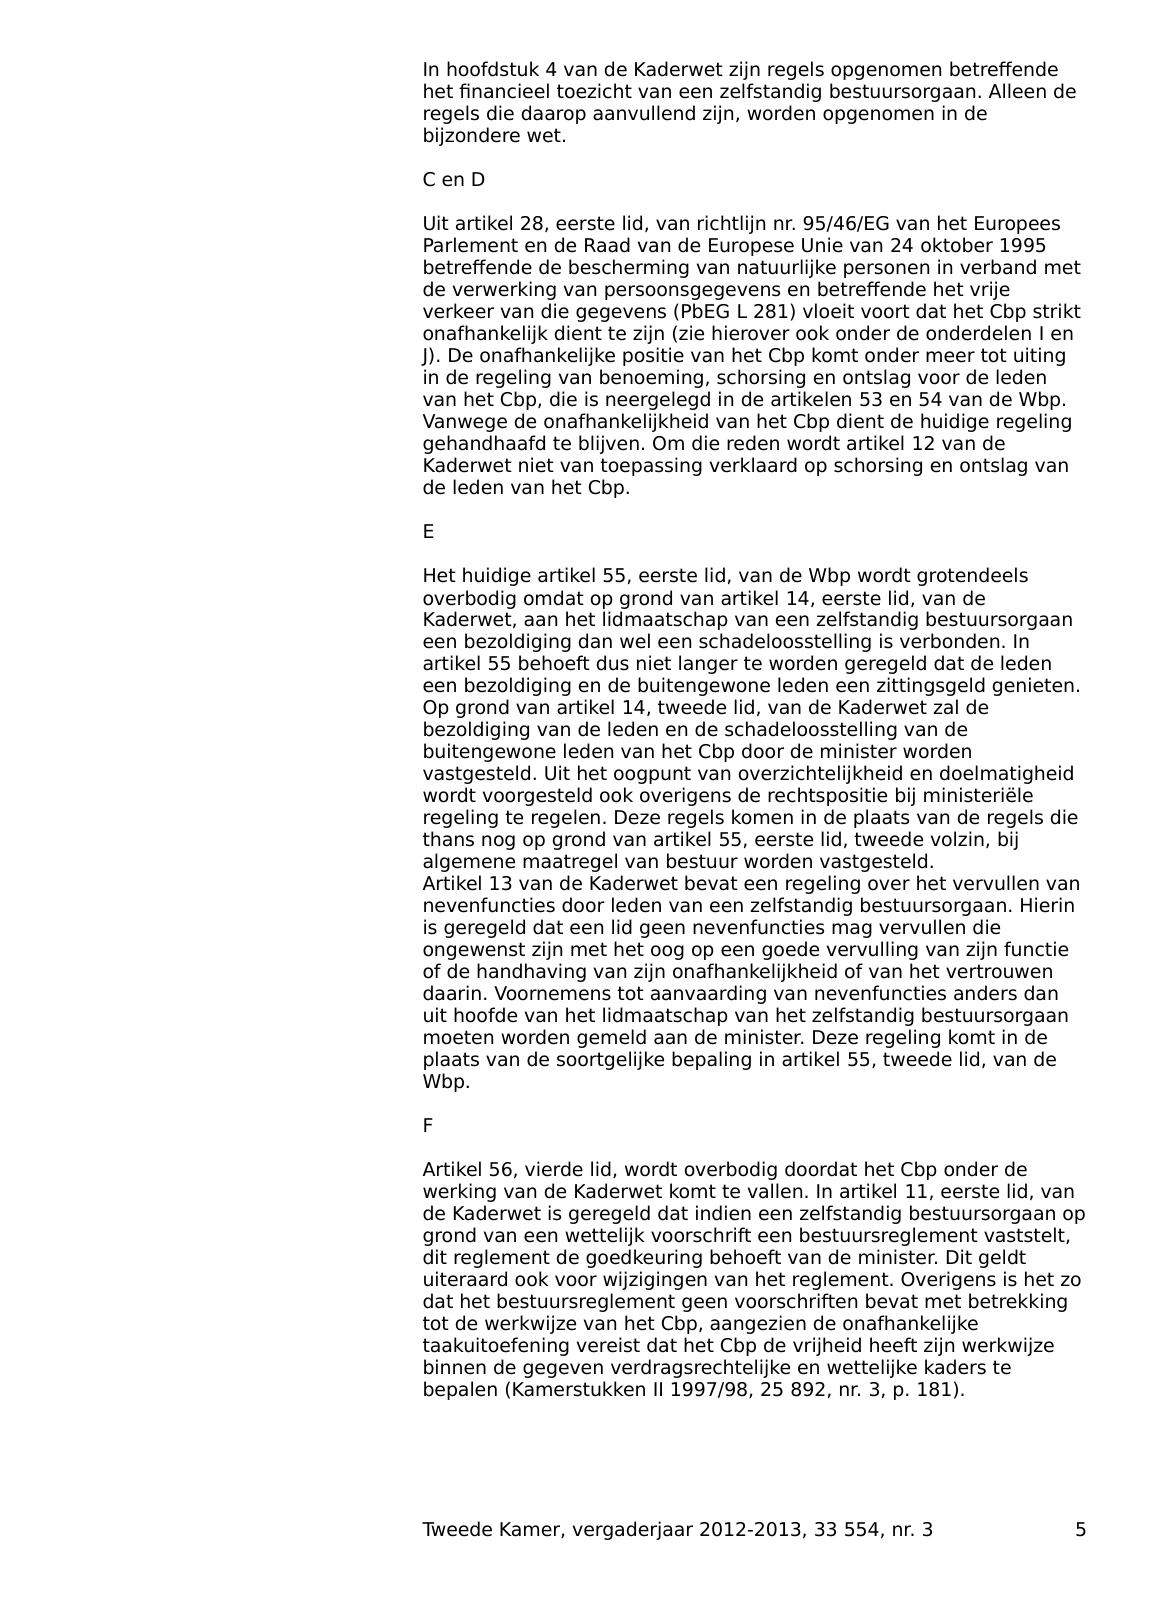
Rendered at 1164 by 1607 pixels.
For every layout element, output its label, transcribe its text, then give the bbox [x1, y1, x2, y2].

text In hoofdstuk 4 van de Kaderwet zijn regels opgenomen betreffende het financieel toezicht van een zelfstandig bestuursorgaan. Alleen de regels die daarop aanvullend zijn, worden opgenomen in de bijzondere wet. [422, 59, 1087, 147]
subtitle C en D [422, 169, 1087, 191]
subtitle E [422, 521, 1087, 543]
text Artikel 56, vierde lid, wordt overbodig doordat het Cbp onder de werking van de Kaderwet komt te vallen. In artikel 11, eerste lid, van de Kaderwet is geregeld dat indien een zelfstandig bestuursorgaan op grond van een wettelijk voorschrift een bestuursreglement vaststelt, dit reglement de goedkeuring behoeft van de minister. Dit geldt uiteraard ook voor wijzigingen van het reglement. Overigens is het zo dat het bestuursreglement geen voorschriften bevat met betrekking tot de werkwijze van het Cbp, aangezien de onafhankelijke taakuitoefening vereist dat het Cbp de vrijheid heeft zijn werkwijze binnen de gegeven verdragsrechtelijke en wettelijke kaders te bepalen (Kamerstukken II 1997/98, 25 892, nr. 3, p. 181). [422, 1159, 1087, 1401]
text Uit artikel 28, eerste lid, van richtlijn nr. 95/46/EG van het Europees Parlement en de Raad van de Europese Unie van 24 oktober 1995 betreffende de bescherming van natuurlijke personen in verband met de verwerking van persoonsgegevens en betreffende het vrije verkeer van die gegevens (PbEG L 281) vloeit voort dat het Cbp strikt onafhankelijk dient te zijn (zie hierover ook onder de onderdelen I en J). De onafhankelijke positie van het Cbp komt onder meer tot uiting in de regeling van benoeming, schorsing en ontslag voor de leden van het Cbp, die is neergelegd in de artikelen 53 en 54 van de Wbp. Vanwege de onafhankelijkheid van het Cbp dient de huidige regeling gehandhaafd te blijven. Om die reden wordt artikel 12 van de Kaderwet niet van toepassing verklaard op schorsing en ontslag van de leden van het Cbp. [422, 213, 1087, 499]
subtitle F [422, 1115, 1087, 1137]
text Artikel 13 van de Kaderwet bevat een regeling over het vervullen van nevenfuncties door leden van een zelfstandig bestuursorgaan. Hierin is geregeld dat een lid geen nevenfuncties mag vervullen die ongewenst zijn met het oog op een goede vervulling van zijn functie of de handhaving van zijn onafhankelijkheid of van het vertrouwen daarin. Voornemens tot aanvaarding van nevenfuncties anders dan uit hoofde van het lidmaatschap van het zelfstandig bestuursorgaan moeten worden gemeld aan de minister. Deze regeling komt in de plaats van de soortgelijke bepaling in artikel 55, tweede lid, van de Wbp. [422, 873, 1087, 1093]
text Het huidige artikel 55, eerste lid, van de Wbp wordt grotendeels overbodig omdat op grond van artikel 14, eerste lid, van de Kaderwet, aan het lidmaatschap van een zelfstandig bestuursorgaan een bezoldiging dan wel een schadeloosstelling is verbonden. In artikel 55 behoeft dus niet langer te worden geregeld dat de leden een bezoldiging en de buitengewone leden een zittingsgeld genieten. Op grond van artikel 14, tweede lid, van de Kaderwet zal de bezoldiging van de leden en de schadeloosstelling van de buitengewone leden van het Cbp door de minister worden vastgesteld. Uit het oogpunt van overzichtelijkheid en doelmatigheid wordt voorgesteld ook overigens de rechtspositie bij ministeriële regeling te regelen. Deze regels komen in de plaats van de regels die thans nog op grond van artikel 55, eerste lid, tweede volzin, bij algemene maatregel van bestuur worden vastgesteld. [422, 565, 1087, 873]
